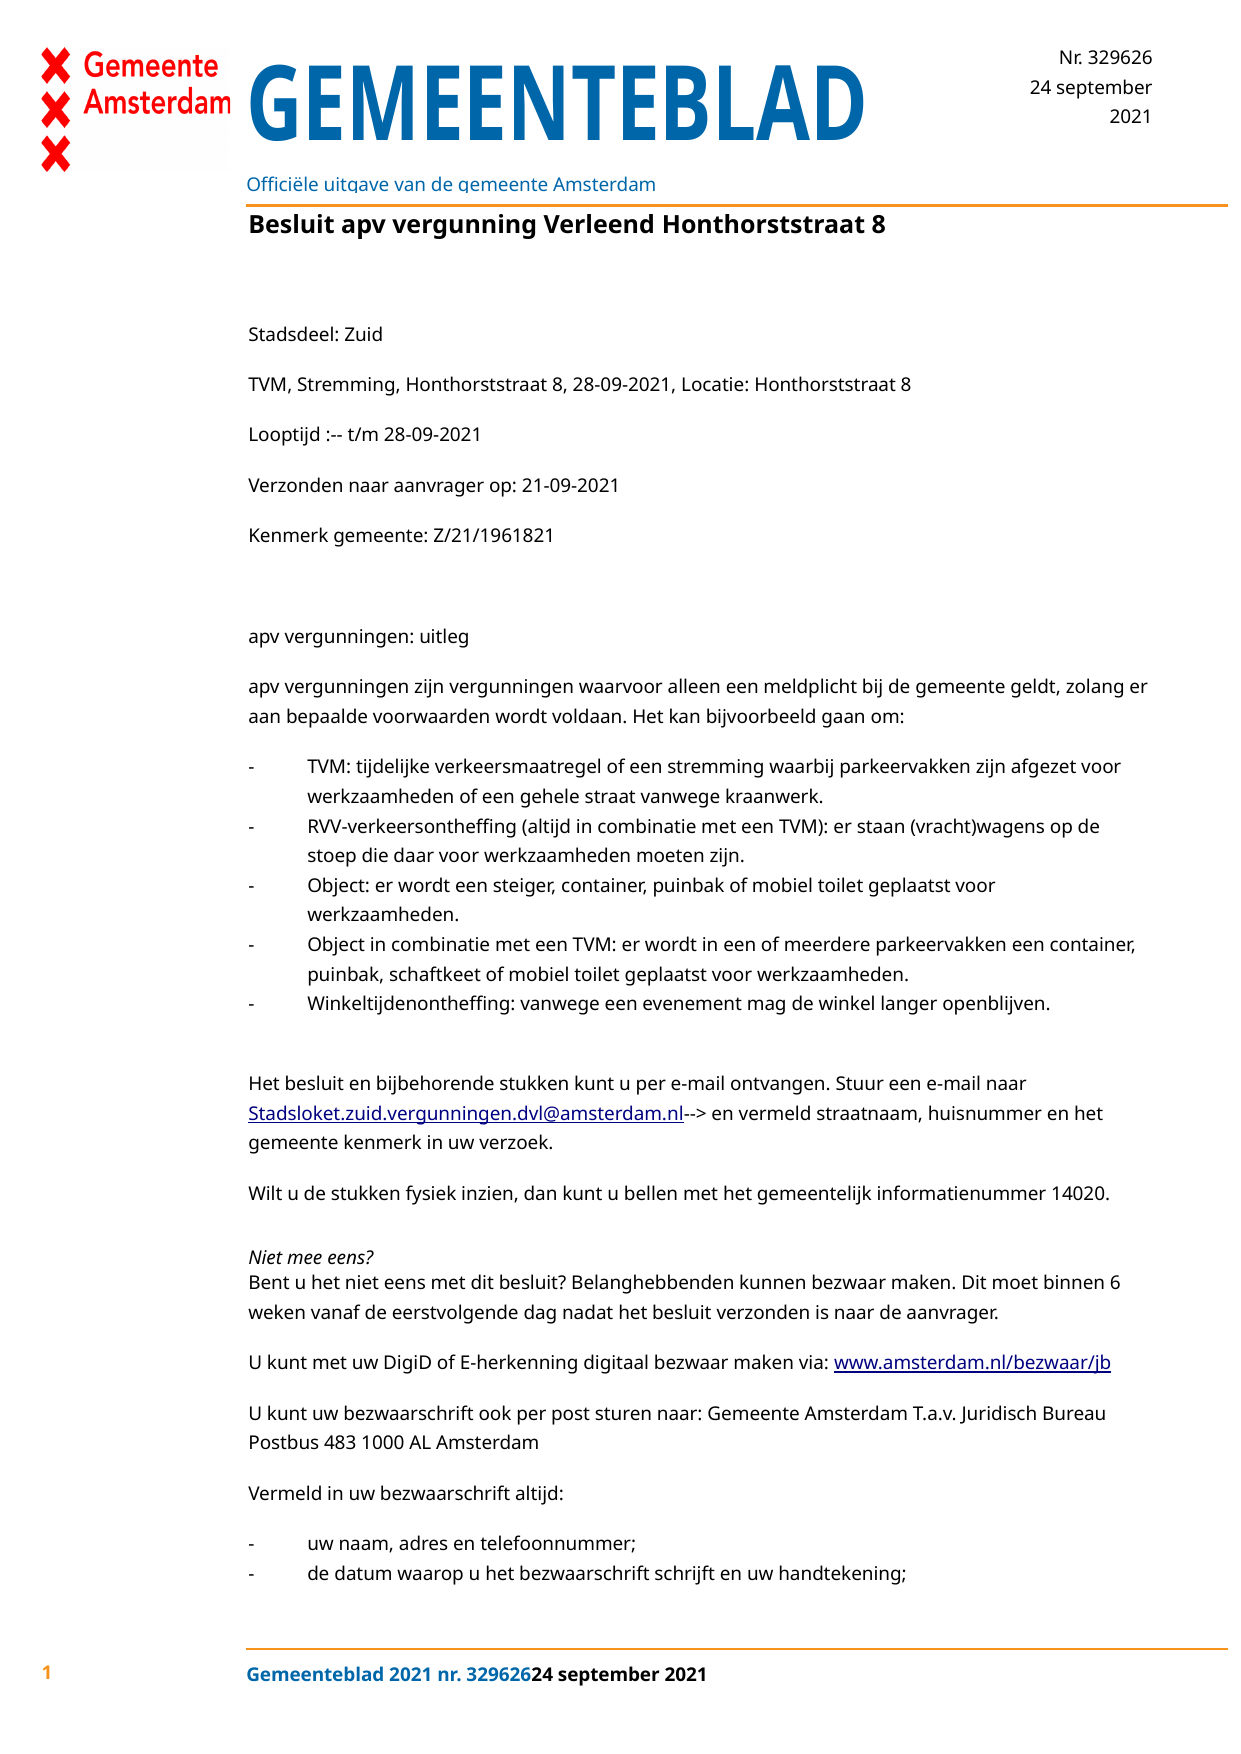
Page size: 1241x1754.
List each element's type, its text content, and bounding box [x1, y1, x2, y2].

list TVM: tijdelijke verkeersmaatregel of een stremming waarbij parkeervakken zijn afgezet voor werkzaamheden of een gehele straat vanwege kraanwerk. [248, 754, 1152, 809]
text Besluit apv vergunning Verleend Honthorststraat 8 [248, 207, 1152, 241]
text Kenmerk gemeente: Z/21/1961821 [248, 522, 1152, 548]
text U kunt met uw DigiD of E-herkenning digitaal bezwaar maken via: www.amsterdam.nl/bezwaar/jb [248, 1349, 1152, 1375]
list Object: er wordt een steiger, container, puinbak of mobiel toilet geplaatst voor werkzaamheden. [248, 872, 1152, 927]
text apv vergunningen zijn vergunningen waarvoor alleen een meldplicht bij de gemeente geldt, zolang er aan bepaalde voorwaarden wordt voldaan. Het kan bijvoorbeeld gaan om: [248, 674, 1152, 729]
text Verzonden naar aanvrager op: 21-09-2021 [248, 472, 1152, 498]
list RVV-verkeersontheffing (altijd in combinatie met een TVM): er staan (vracht)wagens op de stoep die daar voor werkzaamheden moeten zijn. [248, 813, 1152, 868]
text Looptijd :-- t/m 28-09-2021 [248, 422, 1152, 447]
text U kunt uw bezwaarschrift ook per post sturen naar: Gemeente Amsterdam T.a.v. Juridisch Bureau Postbus 483 1000 AL Amsterdam [248, 1400, 1152, 1455]
text Niet mee eens? [248, 1244, 1152, 1269]
picture [41, 47, 231, 172]
text Het besluit en bijbehorende stukken kunt u per e-mail ontvangen. Stuur een e-mail naar Stadsloket.zuid.vergunningen.dvl@amsterdam.nl--> en vermeld straatnaam, huisnummer en het gemeente kenmerk in uw verzoek. [248, 1070, 1152, 1155]
text Wilt u de stukken fysiek inzien, dan kunt u bellen met het gemeentelijk informatienummer 14020. [248, 1180, 1152, 1206]
text Bent u het niet eens met dit besluit? Belanghebbenden kunnen bezwaar maken. Dit moet binnen 6 weken vanaf de eerstvolgende dag nadat het besluit verzonden is naar de aanvrager. [248, 1269, 1152, 1325]
text apv vergunningen: uitleg [248, 623, 1152, 649]
list Object in combinatie met een TVM: er wordt in een of meerdere parkeervakken een container, puinbak, schaftkeet of mobiel toilet geplaatst voor werkzaamheden. [248, 931, 1152, 986]
text TVM, Stremming, Honthorststraat 8, 28-09-2021, Locatie: Honthorststraat 8 [248, 371, 1152, 397]
list uw naam, adres en telefoonnummer; [248, 1530, 1152, 1556]
list de datum waarop u het bezwaarschrift schrijft en uw handtekening; [248, 1560, 1152, 1586]
text Stadsdeel: Zuid [248, 321, 1152, 346]
text Vermeld in uw bezwaarschrift altijd: [248, 1480, 1152, 1506]
list Winkeltijdenontheffing: vanwege een evenement mag de winkel langer openblijven. [248, 990, 1152, 1016]
